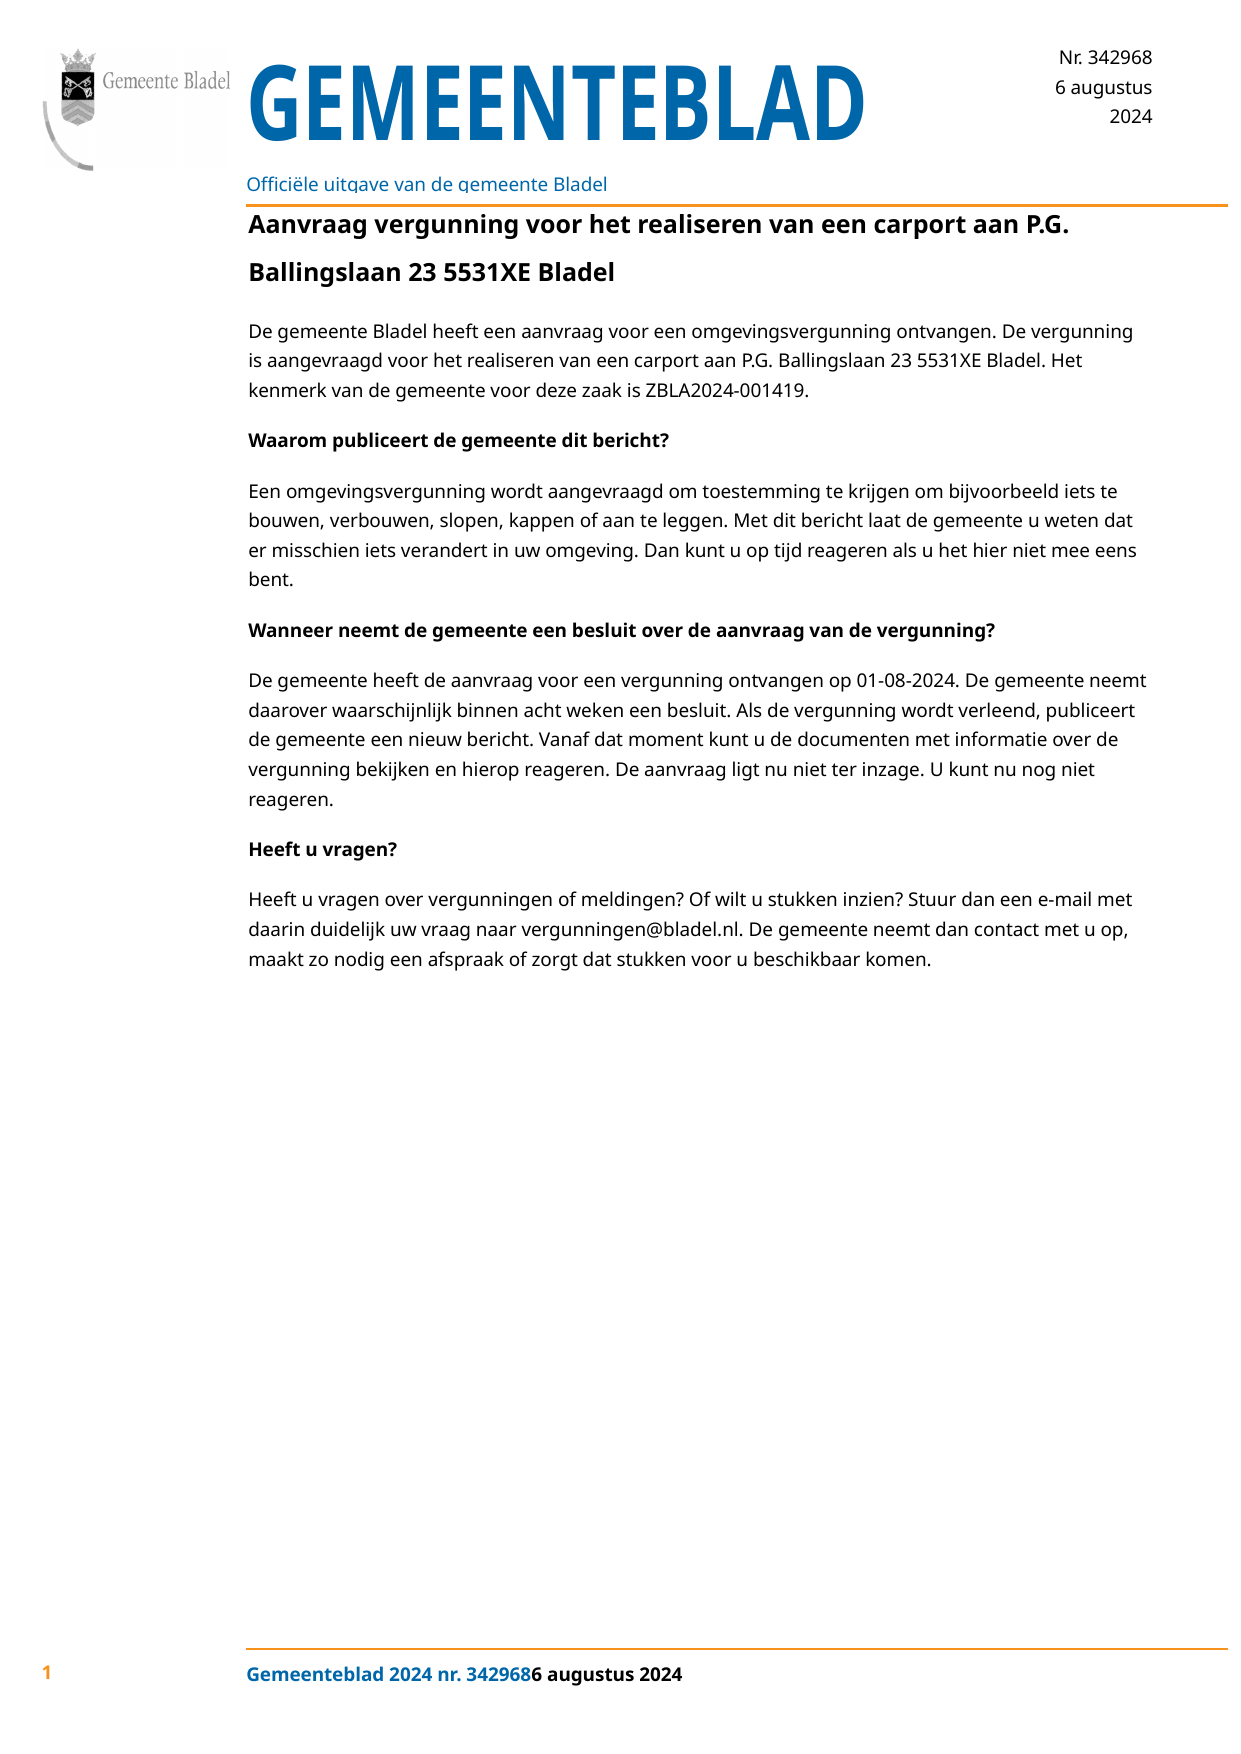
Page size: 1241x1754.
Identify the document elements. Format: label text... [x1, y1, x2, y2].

text Heeft u vragen? [248, 836, 1152, 862]
picture [41, 47, 231, 172]
text De gemeente heeft de aanvraag voor een vergunning ontvangen op 01-08-2024. De gemeente neemt daarover waarschijnlijk binnen acht weken een besluit. Als de vergunning wordt verleend, publiceert de gemeente een nieuw bericht. Vanaf dat moment kunt u de documenten met informatie over de vergunning bekijken en hierop reageren. De aanvraag ligt nu niet ter inzage. U kunt nu nog niet reageren. [248, 667, 1152, 812]
text Een omgevingsvergunning wordt aangevraagd om toestemming te krijgen om bijvoorbeeld iets te bouwen, verbouwen, slopen, kappen of aan te leggen. Met dit bericht laat de gemeente u weten dat er misschien iets verandert in uw omgeving. Dan kunt u op tijd reageren als u het hier niet mee eens bent. [248, 478, 1152, 592]
text De gemeente Bladel heeft een aanvraag voor een omgevingsvergunning ontvangen. De vergunning is aangevraagd voor het realiseren van een carport aan P.G. Ballingslaan 23 5531XE Bladel. Het kenmerk van de gemeente voor deze zaak is ZBLA2024-001419. [248, 318, 1152, 403]
text Aanvraag vergunning voor het realiseren van een carport aan P.G. Ballingslaan 23 5531XE Bladel [248, 207, 1152, 288]
text Heeft u vragen over vergunningen of meldingen? Of wilt u stukken inzien? Stuur dan een e-mail met daarin duidelijk uw vraag naar vergunningen@bladel.nl. De gemeente neemt dan contact met u op, maakt zo nodig een afspraak of zorgt dat stukken voor u beschikbaar komen. [248, 887, 1152, 972]
text Waarom publiceert de gemeente dit bericht? [248, 427, 1152, 453]
text Wanneer neemt de gemeente een besluit over de aanvraag van de vergunning? [248, 617, 1152, 643]
